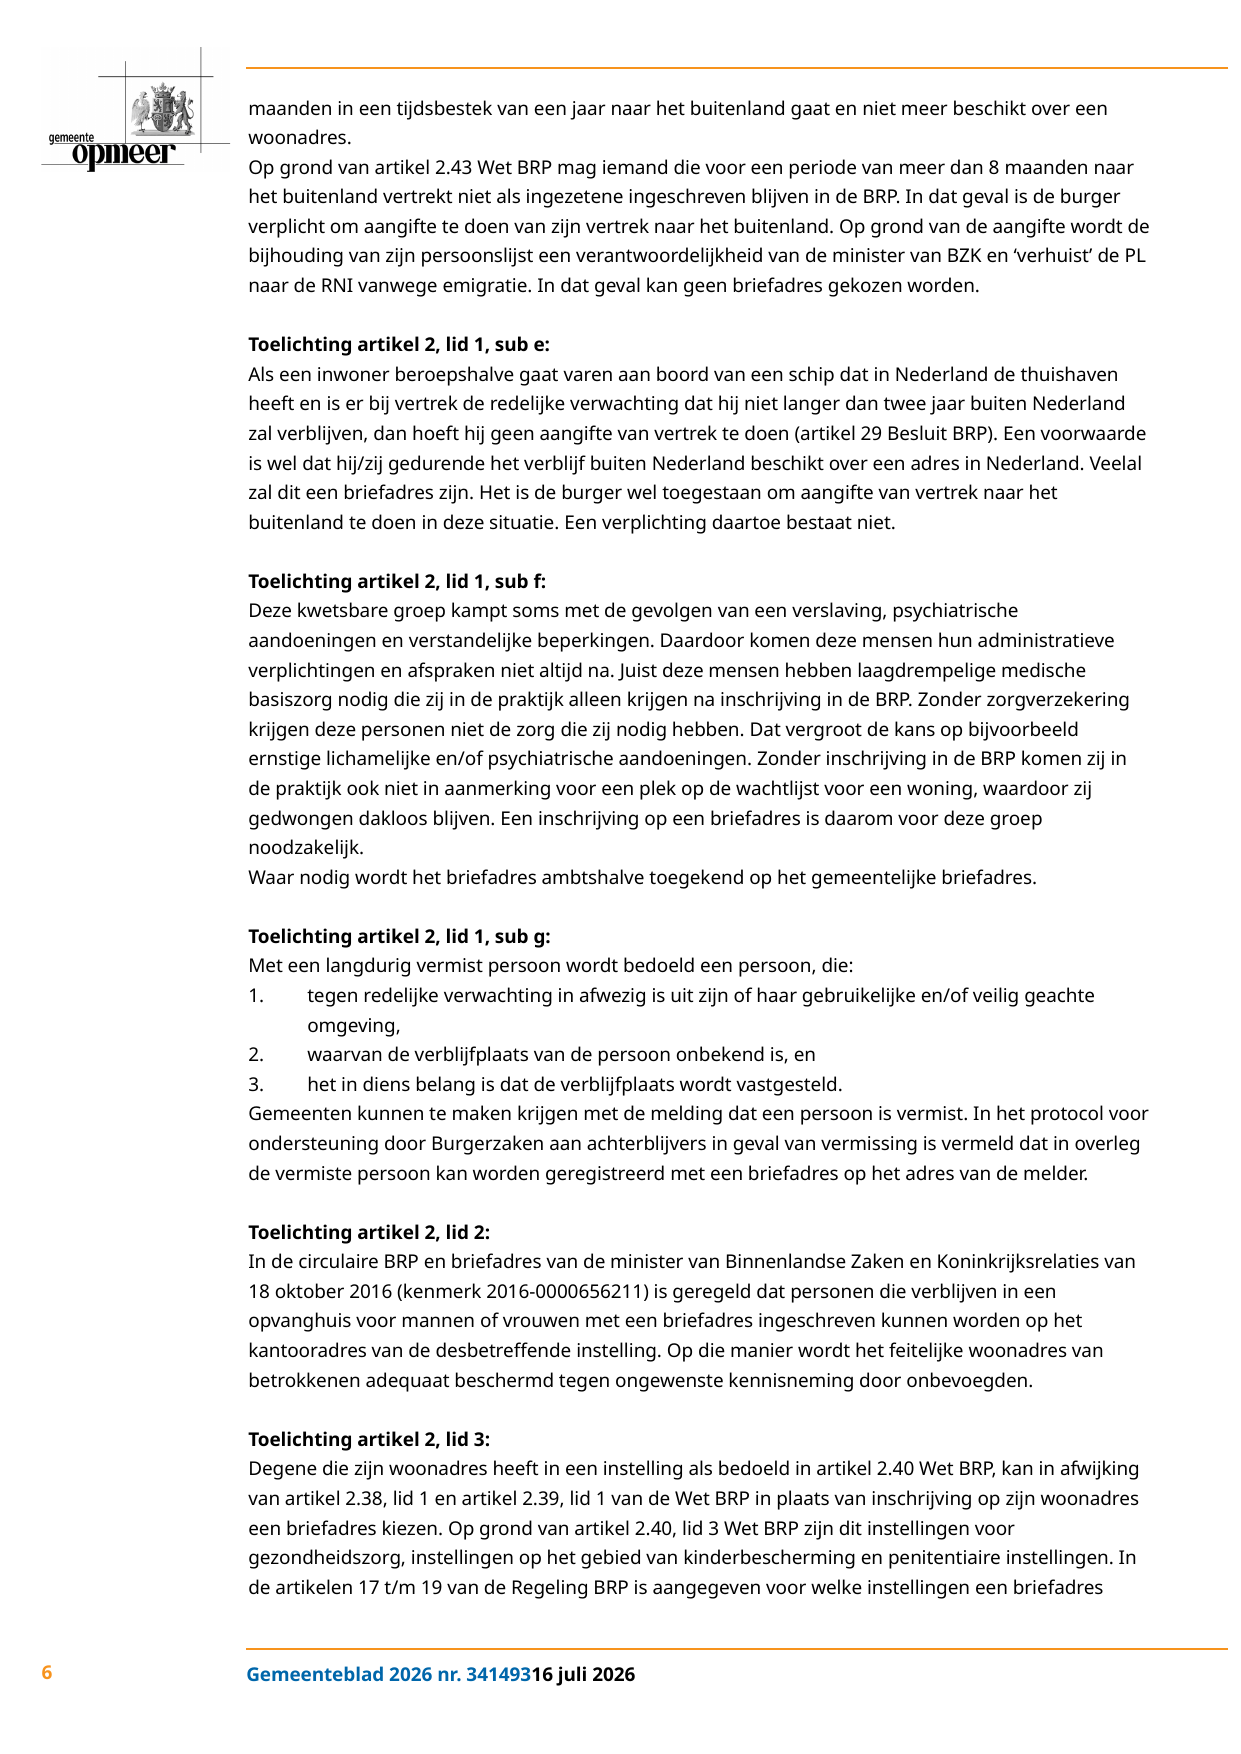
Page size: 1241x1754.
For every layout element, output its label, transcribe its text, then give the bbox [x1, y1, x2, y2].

text Toelichting artikel 2, lid 1, sub g: [248, 923, 1152, 949]
list het in diens belang is dat de verblijfplaats wordt vastgesteld. [248, 1071, 1152, 1097]
text Op grond van artikel 2.43 Wet BRP mag iemand die voor een periode van meer dan 8 maanden naar het buitenland vertrekt niet als ingezetene ingeschreven blijven in de BRP. In dat geval is de burger verplicht om aangifte te doen van zijn vertrek naar het buitenland. Op grond van de aangifte wordt de bijhouding van zijn persoonslijst een verantwoordelijkheid van de minister van BZK en ‘verhuist’ de PL naar de RNI vanwege emigratie. In dat geval kan geen briefadres gekozen worden. [248, 154, 1152, 298]
text Toelichting artikel 2, lid 3: [248, 1426, 1152, 1452]
text Toelichting artikel 2, lid 1, sub e: [248, 331, 1152, 357]
text Met een langdurig vermist persoon wordt bedoeld een persoon, die: [248, 953, 1152, 978]
text Degene die zijn woonadres heeft in een instelling als bedoeld in artikel 2.40 Wet BRP, kan in afwijking van artikel 2.38, lid 1 en artikel 2.39, lid 1 van de Wet BRP in plaats van inschrijving op zijn woonadres een briefadres kiezen. Op grond van artikel 2.40, lid 3 Wet BRP zijn dit instellingen voor gezondheidszorg, instellingen op het gebied van kinderbescherming en penitentiaire instellingen. In de artikelen 17 t/m 19 van de Regeling BRP is aangegeven voor welke instellingen een briefadres [248, 1456, 1152, 1600]
text Als een inwoner beroepshalve gaat varen aan boord van een schip dat in Nederland de thuishaven heeft en is er bij vertrek de redelijke verwachting dat hij niet langer dan twee jaar buiten Nederland zal verblijven, dan hoeft hij geen aangifte van vertrek te doen (artikel 29 Besluit BRP). Een voorwaarde is wel dat hij/zij gedurende het verblijf buiten Nederland beschikt over een adres in Nederland. Veelal zal dit een briefadres zijn. Het is de burger wel toegestaan om aangifte van vertrek naar het buitenland te doen in deze situatie. Een verplichting daartoe bestaat niet. [248, 361, 1152, 535]
text Toelichting artikel 2, lid 1, sub f: [248, 568, 1152, 594]
text Toelichting artikel 2, lid 2: [248, 1219, 1152, 1245]
text Waar nodig wordt het briefadres ambtshalve toegekend op het gemeentelijke briefadres. [248, 864, 1152, 890]
text maanden in een tijdsbestek van een jaar naar het buitenland gaat en niet meer beschikt over een woonadres. [248, 95, 1152, 150]
text Deze kwetsbare groep kampt soms met de gevolgen van een verslaving, psychiatrische aandoeningen en verstandelijke beperkingen. Daardoor komen deze mensen hun administratieve verplichtingen en afspraken niet altijd na. Juist deze mensen hebben laagdrempelige medische basiszorg nodig die zij in de praktijk alleen krijgen na inschrijving in de BRP. Zonder zorgverzekering krijgen deze personen niet de zorg die zij nodig hebben. Dat vergroot de kans op bijvoorbeeld ernstige lichamelijke en/of psychiatrische aandoeningen. Zonder inschrijving in de BRP komen zij in de praktijk ook niet in aanmerking voor een plek op de wachtlijst voor een woning, waardoor zij gedwongen dakloos blijven. Een inschrijving op een briefadres is daarom voor deze groep noodzakelijk. [248, 598, 1152, 860]
list waarvan de verblijfplaats van de persoon onbekend is, en [248, 1041, 1152, 1067]
picture [41, 47, 231, 172]
list tegen redelijke verwachting in afwezig is uit zijn of haar gebruikelijke en/of veilig geachte omgeving, [248, 982, 1152, 1038]
text Gemeenten kunnen te maken krijgen met de melding dat een persoon is vermist. In het protocol voor ondersteuning door Burgerzaken aan achterblijvers in geval van vermissing is vermeld dat in overleg de vermiste persoon kan worden geregistreerd met een briefadres op het adres van de melder. [248, 1101, 1152, 1186]
text In de circulaire BRP en briefadres van de minister van Binnenlandse Zaken en Koninkrijksrelaties van 18 oktober 2016 (kenmerk 2016-0000656211) is geregeld dat personen die verblijven in een opvanghuis voor mannen of vrouwen met een briefadres ingeschreven kunnen worden op het kantooradres van de desbetreffende instelling. Op die manier wordt het feitelijke woonadres van betrokkenen adequaat beschermd tegen ongewenste kennisneming door onbevoegden. [248, 1248, 1152, 1393]
